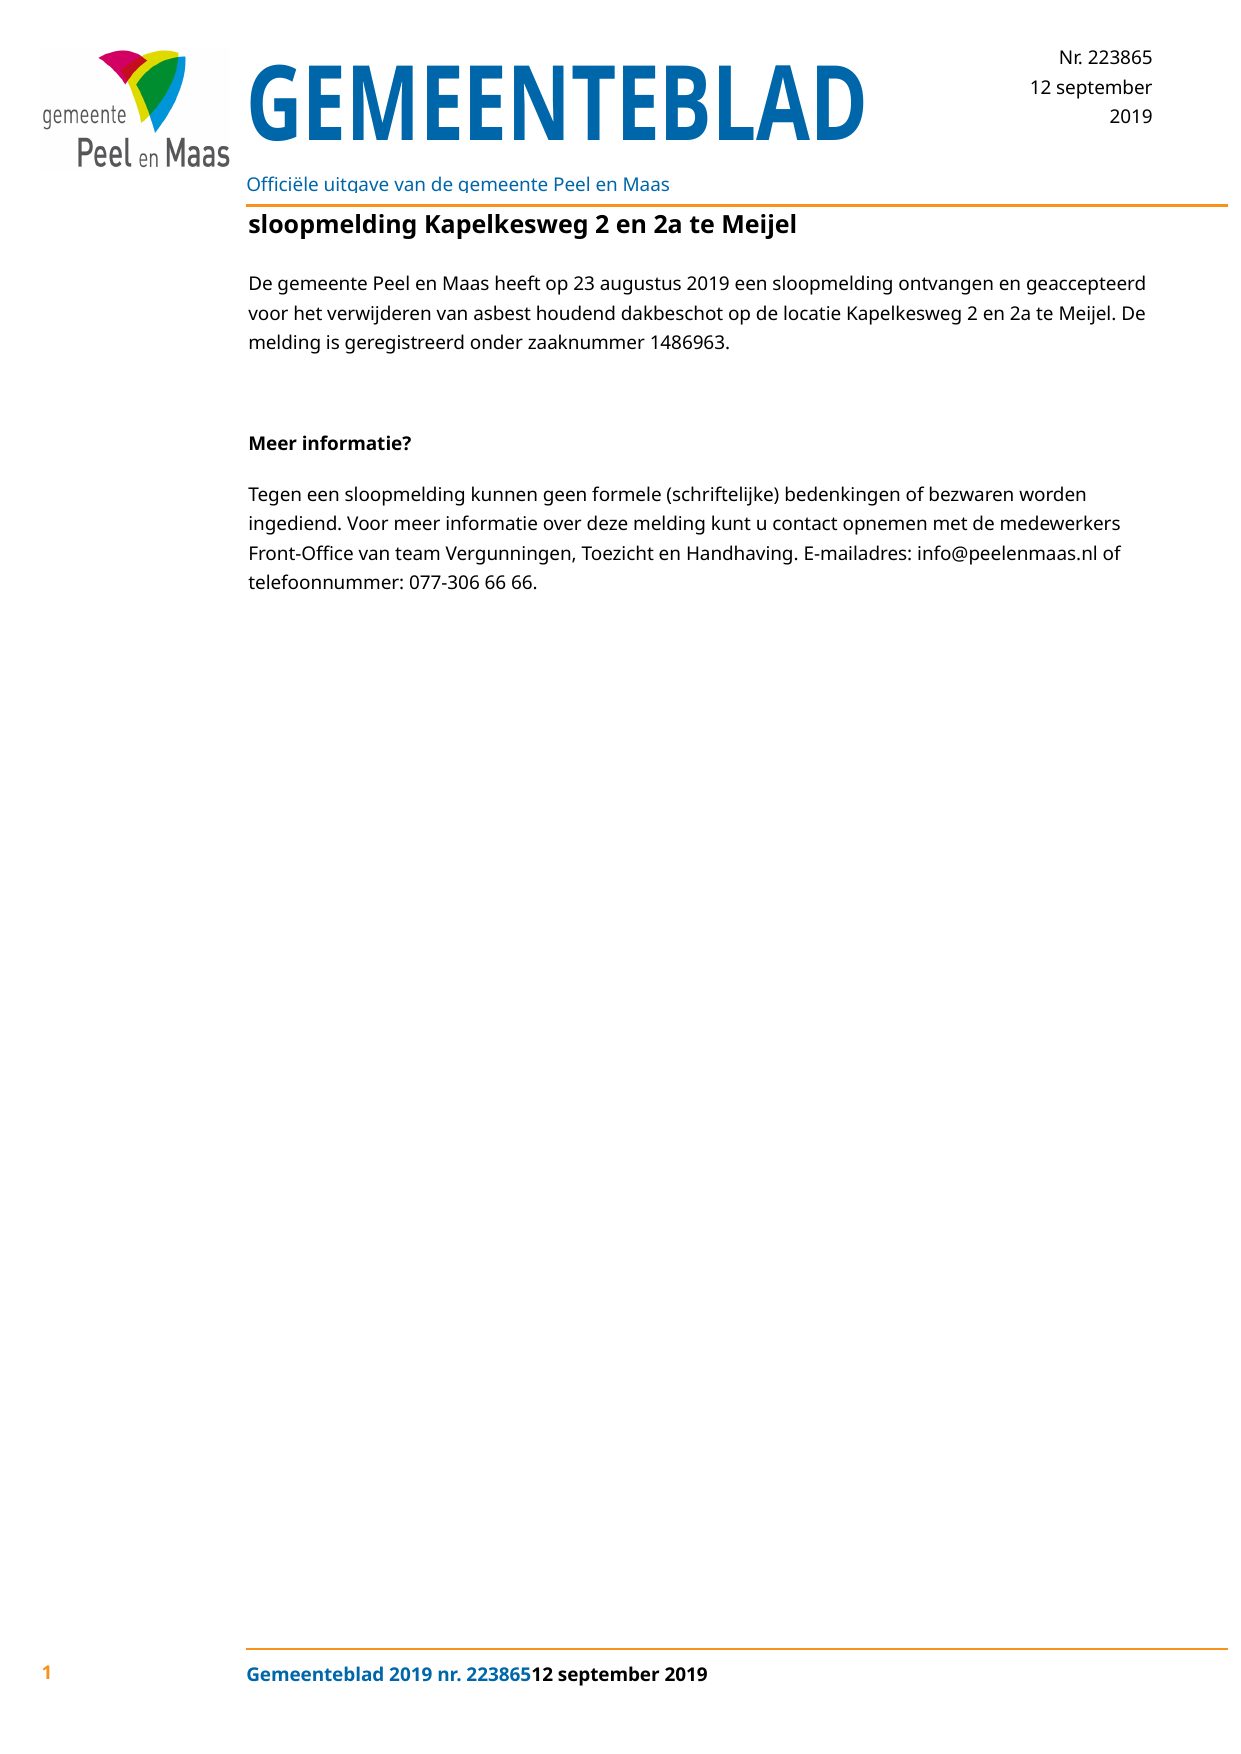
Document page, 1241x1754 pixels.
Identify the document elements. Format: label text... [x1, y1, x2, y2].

text Tegen een sloopmelding kunnen geen formele (schriftelijke) bedenkingen of bezwaren worden ingediend. Voor meer informatie over deze melding kunt u contact opnemen met de medewerkers Front-Office van team Vergunningen, Toezicht en Handhaving. E-mailadres: info@peelenmaas.nl of telefoonnummer: 077-306 66 66. [248, 481, 1152, 595]
text sloopmelding Kapelkesweg 2 en 2a te Meijel [248, 207, 1152, 241]
picture [41, 47, 231, 172]
text De gemeente Peel en Maas heeft op 23 augustus 2019 een sloopmelding ontvangen en geaccepteerd voor het verwijderen van asbest houdend dakbeschot op de locatie Kapelkesweg 2 en 2a te Meijel. De melding is geregistreerd onder zaaknummer 1486963. [248, 270, 1152, 355]
text Meer informatie? [248, 430, 1152, 456]
